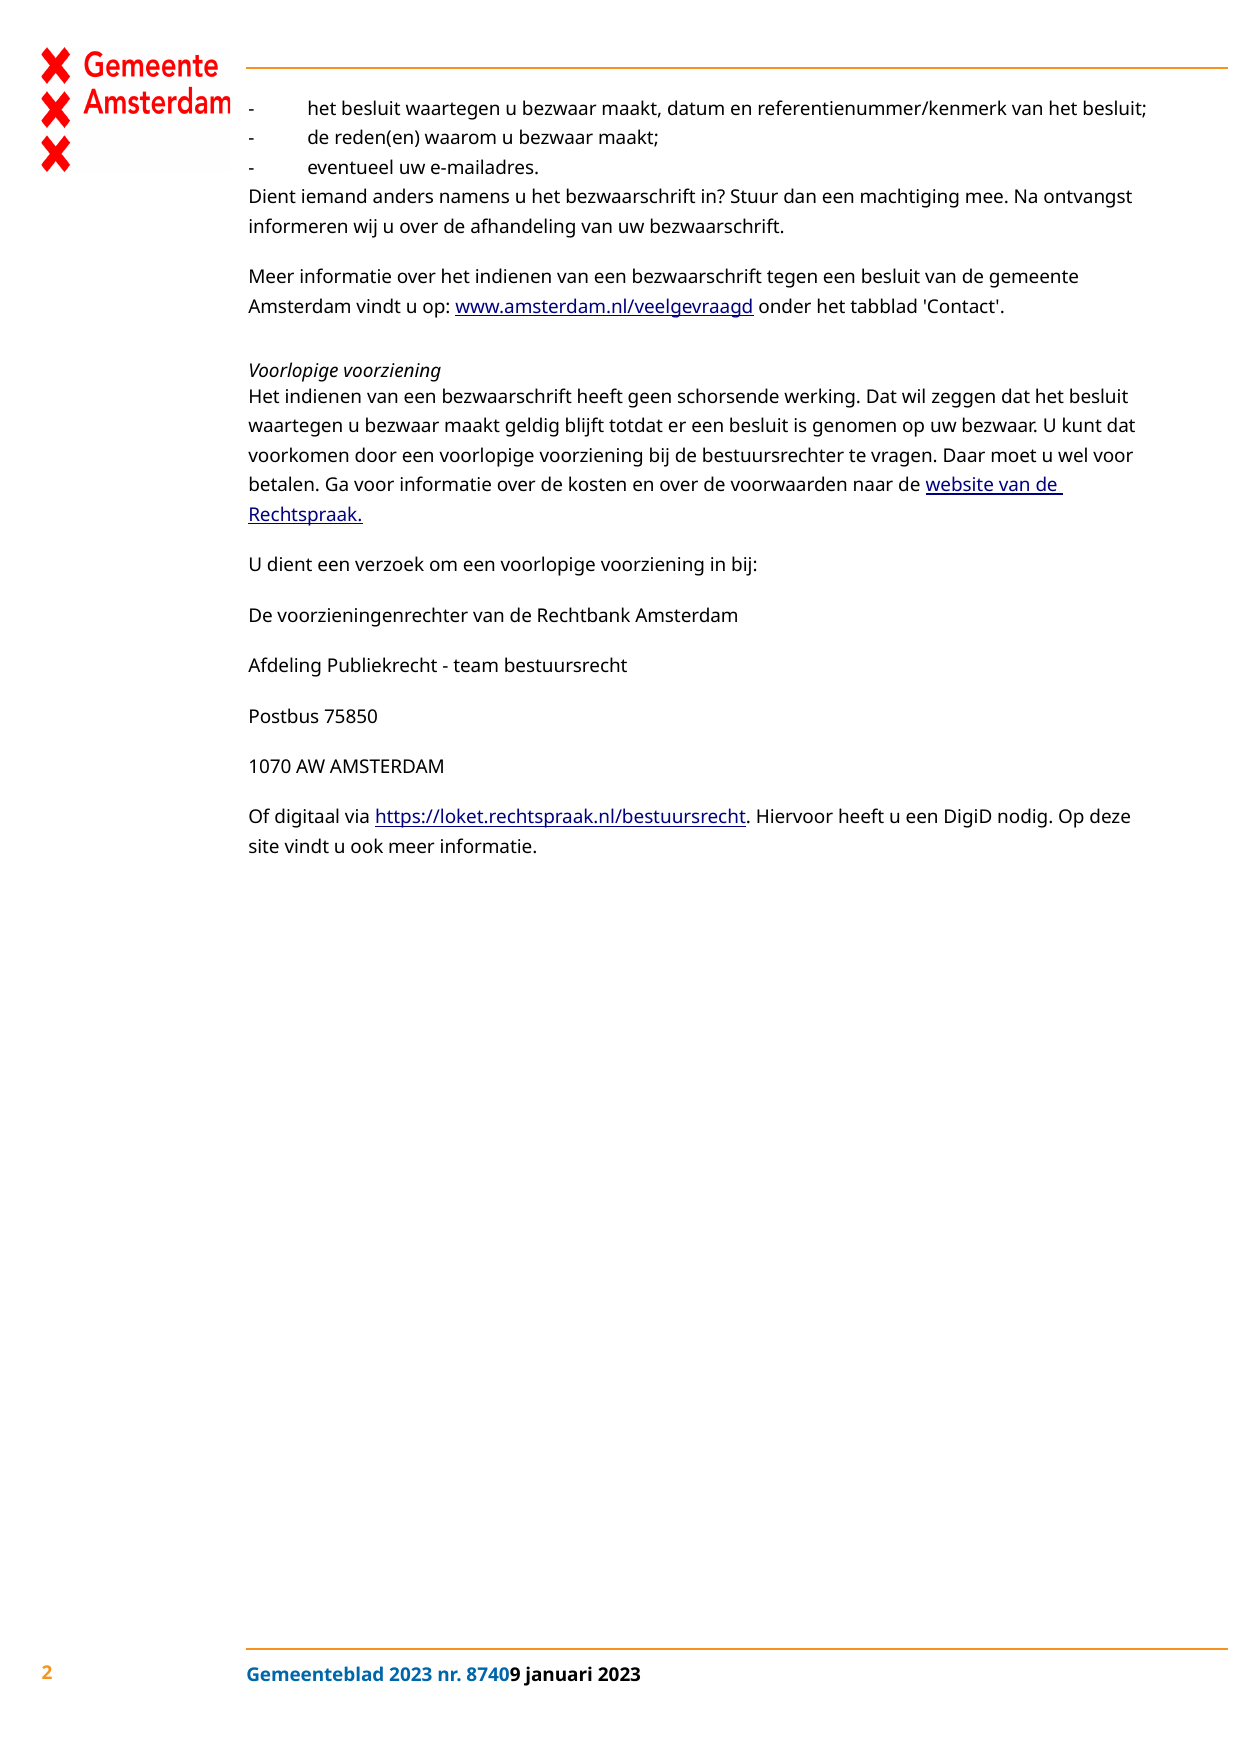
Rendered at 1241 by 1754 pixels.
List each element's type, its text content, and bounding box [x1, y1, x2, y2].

text Dient iemand anders namens u het bezwaarschrift in? Stuur dan een machtiging mee. Na ontvangst informeren wij u over de afhandeling van uw bezwaarschrift. [248, 183, 1152, 239]
text U dient een verzoek om een voorlopige voorziening in bij: [248, 552, 1152, 577]
text Postbus 75850 [248, 703, 1152, 728]
text Voorlopige voorziening [248, 357, 1152, 383]
text 1070 AW AMSTERDAM [248, 753, 1152, 779]
text Het indienen van een bezwaarschrift heeft geen schorsende werking. Dat wil zeggen dat het besluit waartegen u bezwaar maakt geldig blijft totdat er een besluit is genomen op uw bezwaar. U kunt dat voorkomen door een voorlopige voorziening bij de bestuursrechter te vragen. Daar moet u wel voor betalen. Ga voor informatie over de kosten en over de voorwaarden naar de website van de Rechtspraak. [248, 383, 1152, 527]
text Meer informatie over het indienen van een bezwaarschrift tegen een besluit van de gemeente Amsterdam vindt u op: www.amsterdam.nl/veelgevraagd onder het tabblad 'Contact'. [248, 263, 1152, 319]
text Of digitaal via https://loket.rechtspraak.nl/bestuursrecht. Hiervoor heeft u een DigiD nodig. Op deze site vindt u ook meer informatie. [248, 804, 1152, 859]
list het besluit waartegen u bezwaar maakt, datum en referentienummer/kenmerk van het besluit; [248, 95, 1152, 121]
list de reden(en) waarom u bezwaar maakt; [248, 124, 1152, 150]
list eventueel uw e-mailadres. [248, 154, 1152, 180]
text De voorzieningenrechter van de Rechtbank Amsterdam [248, 602, 1152, 628]
text Afdeling Publiekrecht - team bestuursrecht [248, 652, 1152, 678]
picture [41, 47, 231, 172]
